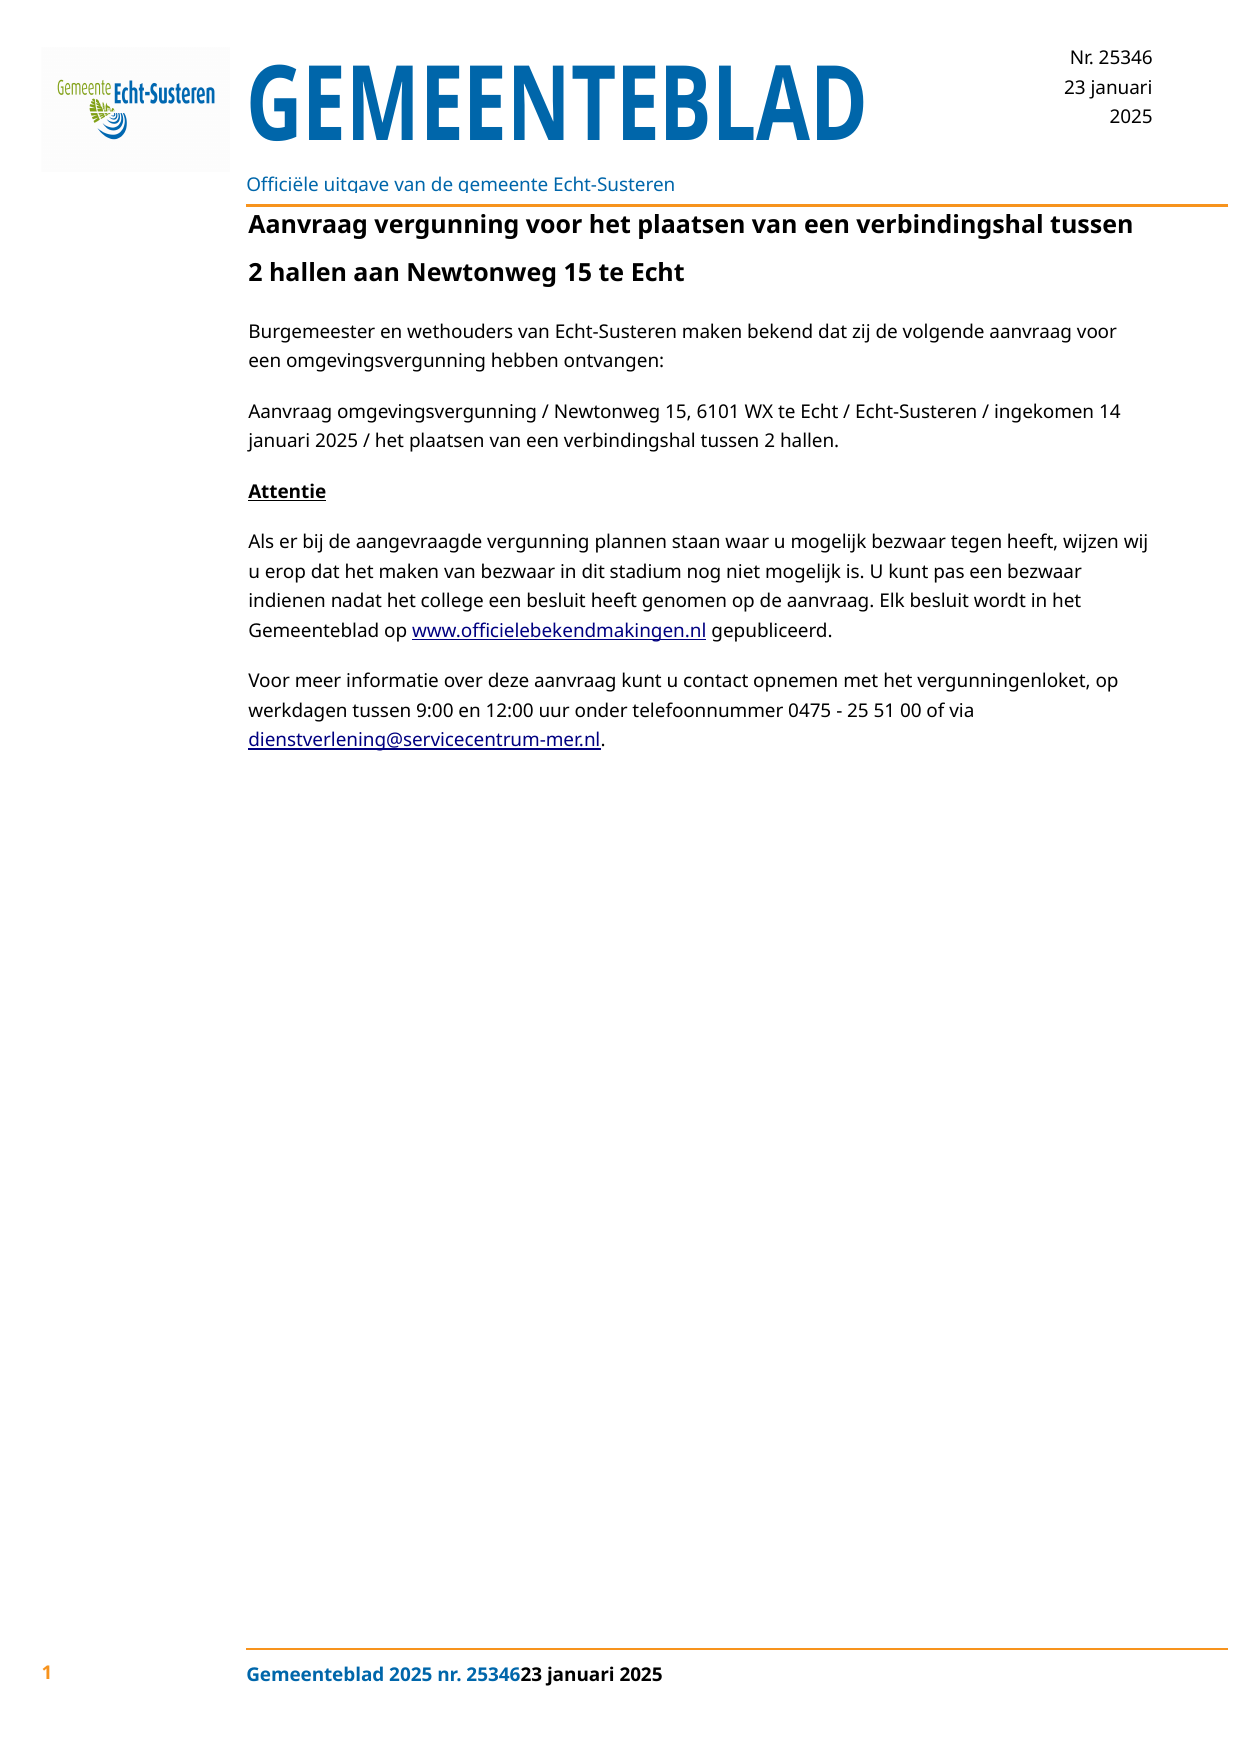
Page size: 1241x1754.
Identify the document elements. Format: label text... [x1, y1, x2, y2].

picture [41, 47, 231, 172]
text Burgemeester en wethouders van Echt-Susteren maken bekend dat zij de volgende aanvraag voor een omgevingsvergunning hebben ontvangen: [248, 318, 1152, 373]
text Als er bij de aangevraagde vergunning plannen staan waar u mogelijk bezwaar tegen heeft, wijzen wij u erop dat het maken van bezwaar in dit stadium nog niet mogelijk is. U kunt pas een bezwaar indienen nadat het college een besluit heeft genomen op de aanvraag. Elk besluit wordt in het Gemeenteblad op www.officielebekendmakingen.nl gepubliceerd. [248, 528, 1152, 643]
text Voor meer informatie over deze aanvraag kunt u contact opnemen met het vergunningenloket, op werkdagen tussen 9:00 en 12:00 uur onder telefoonnummer 0475 - 25 51 00 of via dienstverlening@servicecentrum-mer.nl. [248, 667, 1152, 752]
text Attentie [248, 478, 1152, 504]
text Aanvraag omgevingsvergunning / Newtonweg 15, 6101 WX te Echt / Echt-Susteren / ingekomen 14 januari 2025 / het plaatsen van een verbindingshal tussen 2 hallen. [248, 398, 1152, 453]
text Aanvraag vergunning voor het plaatsen van een verbindingshal tussen 2 hallen aan Newtonweg 15 te Echt [248, 207, 1152, 288]
